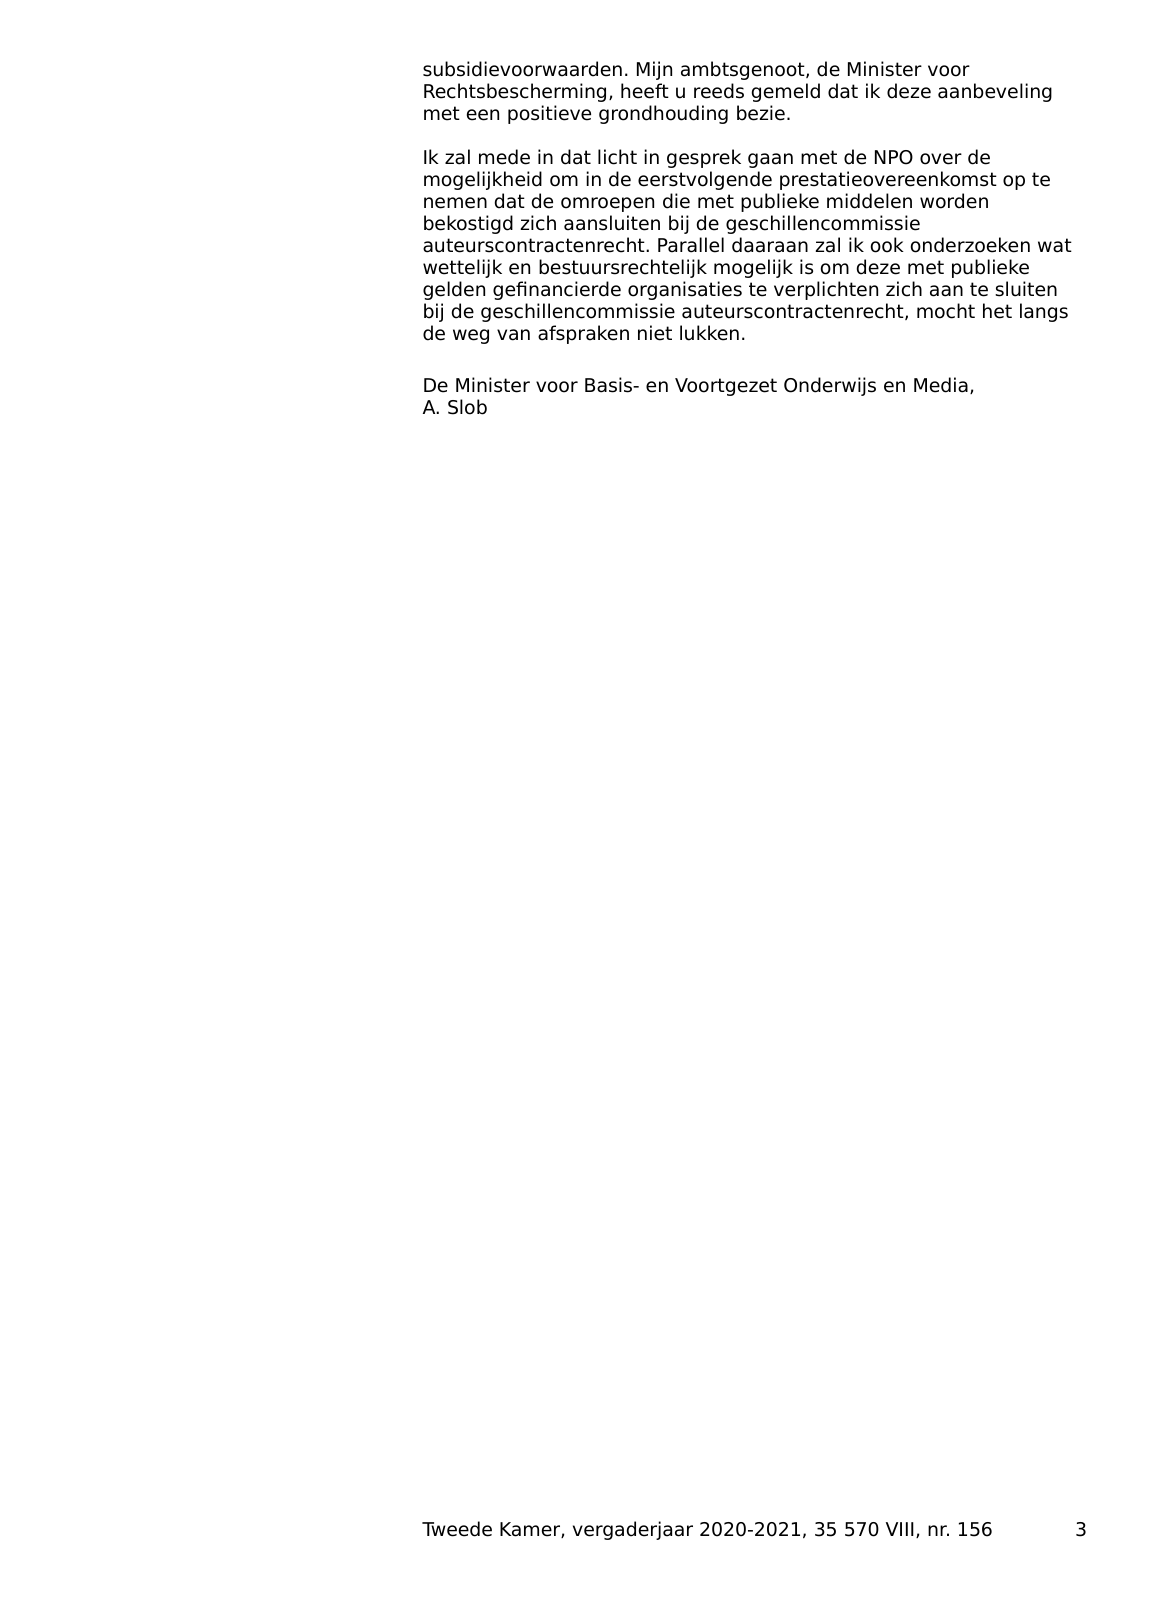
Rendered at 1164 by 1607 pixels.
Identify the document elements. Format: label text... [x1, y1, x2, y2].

text De Minister voor Basis- en Voortgezet Onderwijs en Media, A. Slob [422, 375, 1087, 419]
text subsidievoorwaarden. Mijn ambtsgenoot, de Minister voor Rechtsbescherming, heeft u reeds gemeld dat ik deze aanbeveling met een positieve grondhouding bezie. [422, 59, 1087, 125]
text Ik zal mede in dat licht in gesprek gaan met de NPO over de mogelijkheid om in de eerstvolgende prestatieovereenkomst op te nemen dat de omroepen die met publieke middelen worden bekostigd zich aansluiten bij de geschillencommissie auteurscontractenrecht. Parallel daaraan zal ik ook onderzoeken wat wettelijk en bestuursrechtelijk mogelijk is om deze met publieke gelden gefinancierde organisaties te verplichten zich aan te sluiten bij de geschillencommissie auteurscontractenrecht, mocht het langs de weg van afspraken niet lukken. [422, 147, 1087, 345]
